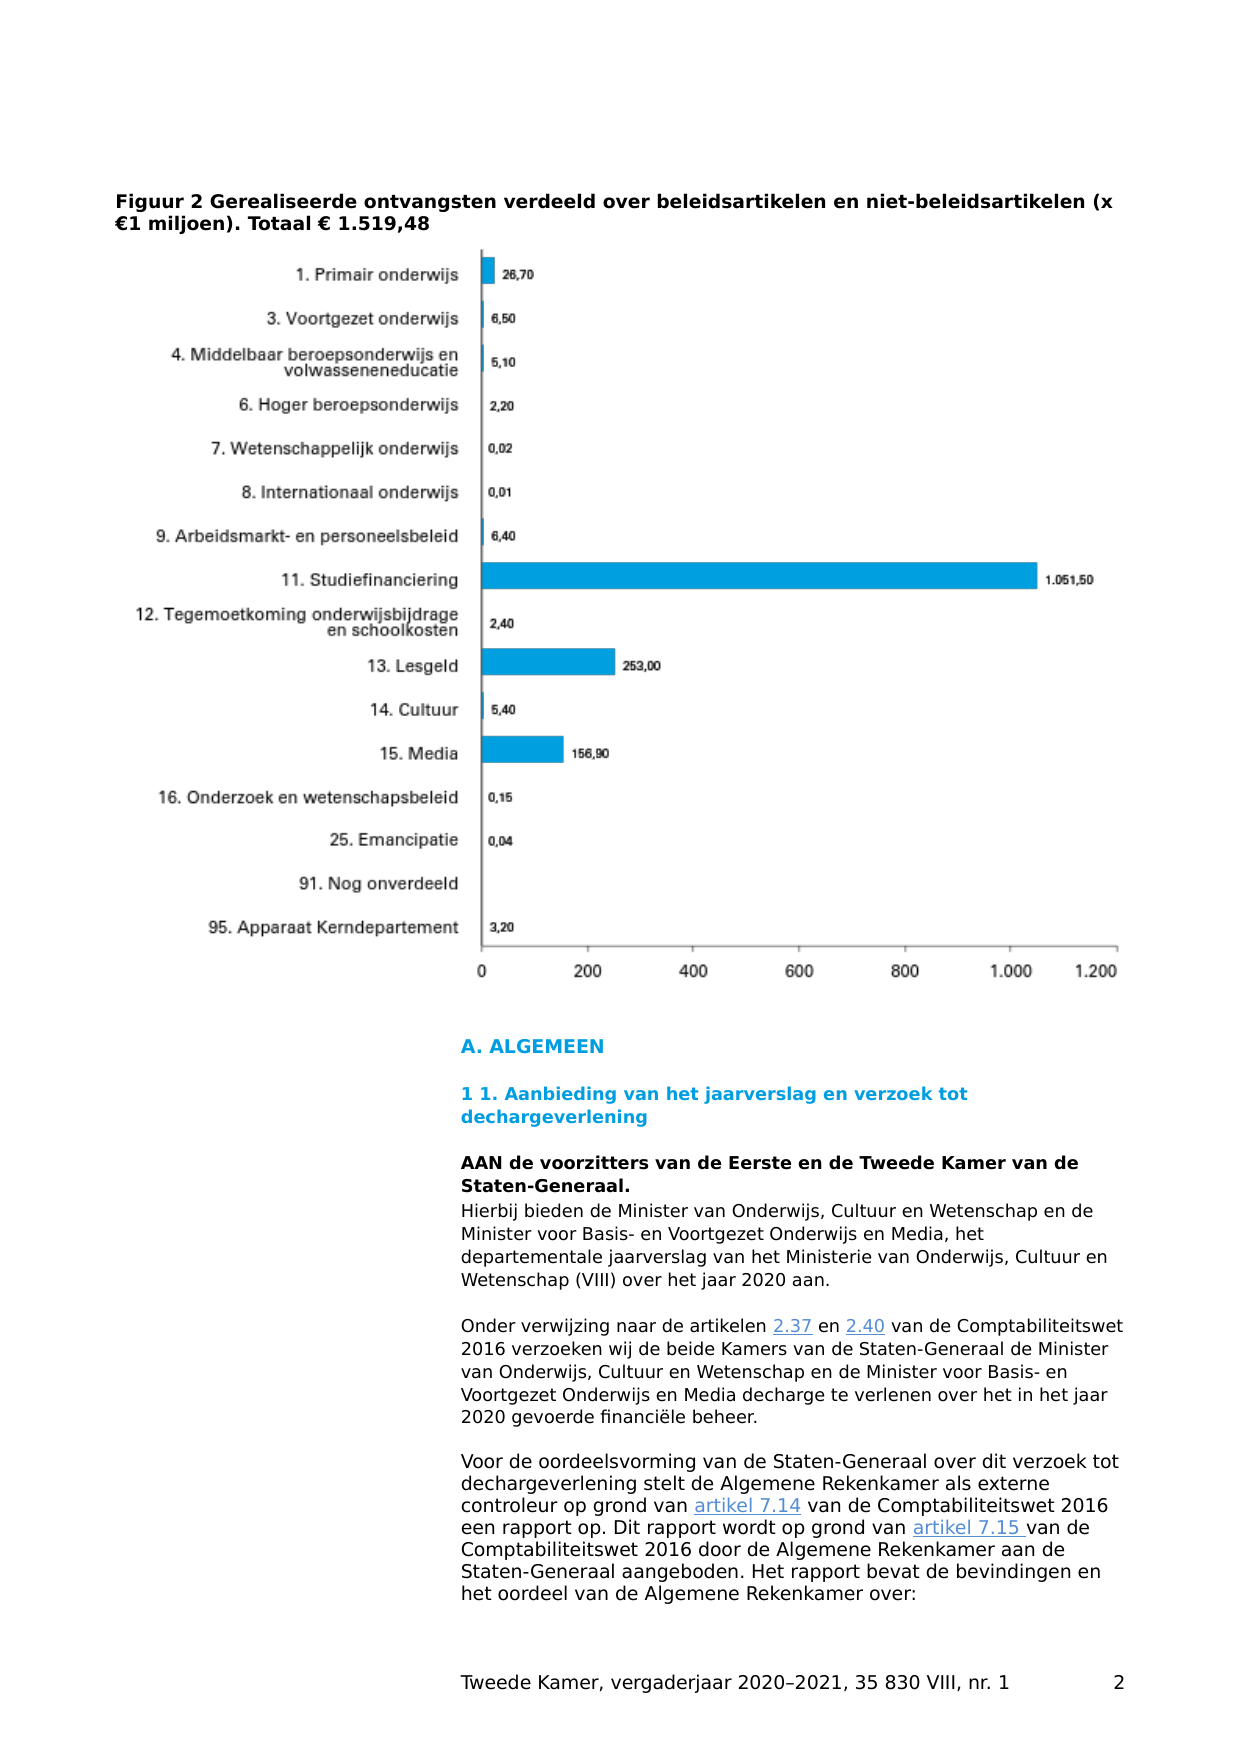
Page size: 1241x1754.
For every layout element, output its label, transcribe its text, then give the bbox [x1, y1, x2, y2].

text AAN de voorzitters van de Eerste en de Tweede Kamer van de Staten-Generaal. [461, 1151, 1125, 1197]
title A. Algemeen [461, 1036, 1125, 1058]
title 1 1. Aanbieding van het jaarverslag en verzoek tot dechargeverlening [461, 1082, 1125, 1128]
title Figuur 2 Gerealiseerde ontvangsten verdeeld over beleidsartikelen en niet-beleidsartikelen (x €1 miljoen). Totaal € 1.519,48 [115, 191, 1125, 234]
text Voor de oordeelsvorming van de Staten-Generaal over dit verzoek tot dechargeverlening stelt de Algemene Rekenkamer als externe controleur op grond van artikel 7.14 van de Comptabiliteitswet 2016 een rapport op. Dit rapport wordt op grond van artikel 7.15 van de Comptabiliteitswet 2016 door de Algemene Rekenkamer aan de Staten-Generaal aangeboden. Het rapport bevat de bevindingen en het oordeel van de Algemene Rekenkamer over: [461, 1451, 1125, 1605]
text Onder verwijzing naar de artikelen 2.37 en 2.40 van de Comptabiliteitswet 2016 verzoeken wij de beide Kamers van de Staten-Generaal de Minister van Onderwijs, Cultuur en Wetenschap en de Minister voor Basis- en Voortgezet Onderwijs en Media decharge te verlenen over het in het jaar 2020 gevoerde financiële beheer. [461, 1314, 1125, 1428]
text Hierbij bieden de Minister van Onderwijs, Cultuur en Wetenschap en de Minister voor Basis- en Voortgezet Onderwijs en Media, het departementale jaarverslag van het Ministerie van Onderwijs, Cultuur en Wetenschap (VIII) over het jaar 2020 aan. [461, 1199, 1125, 1291]
